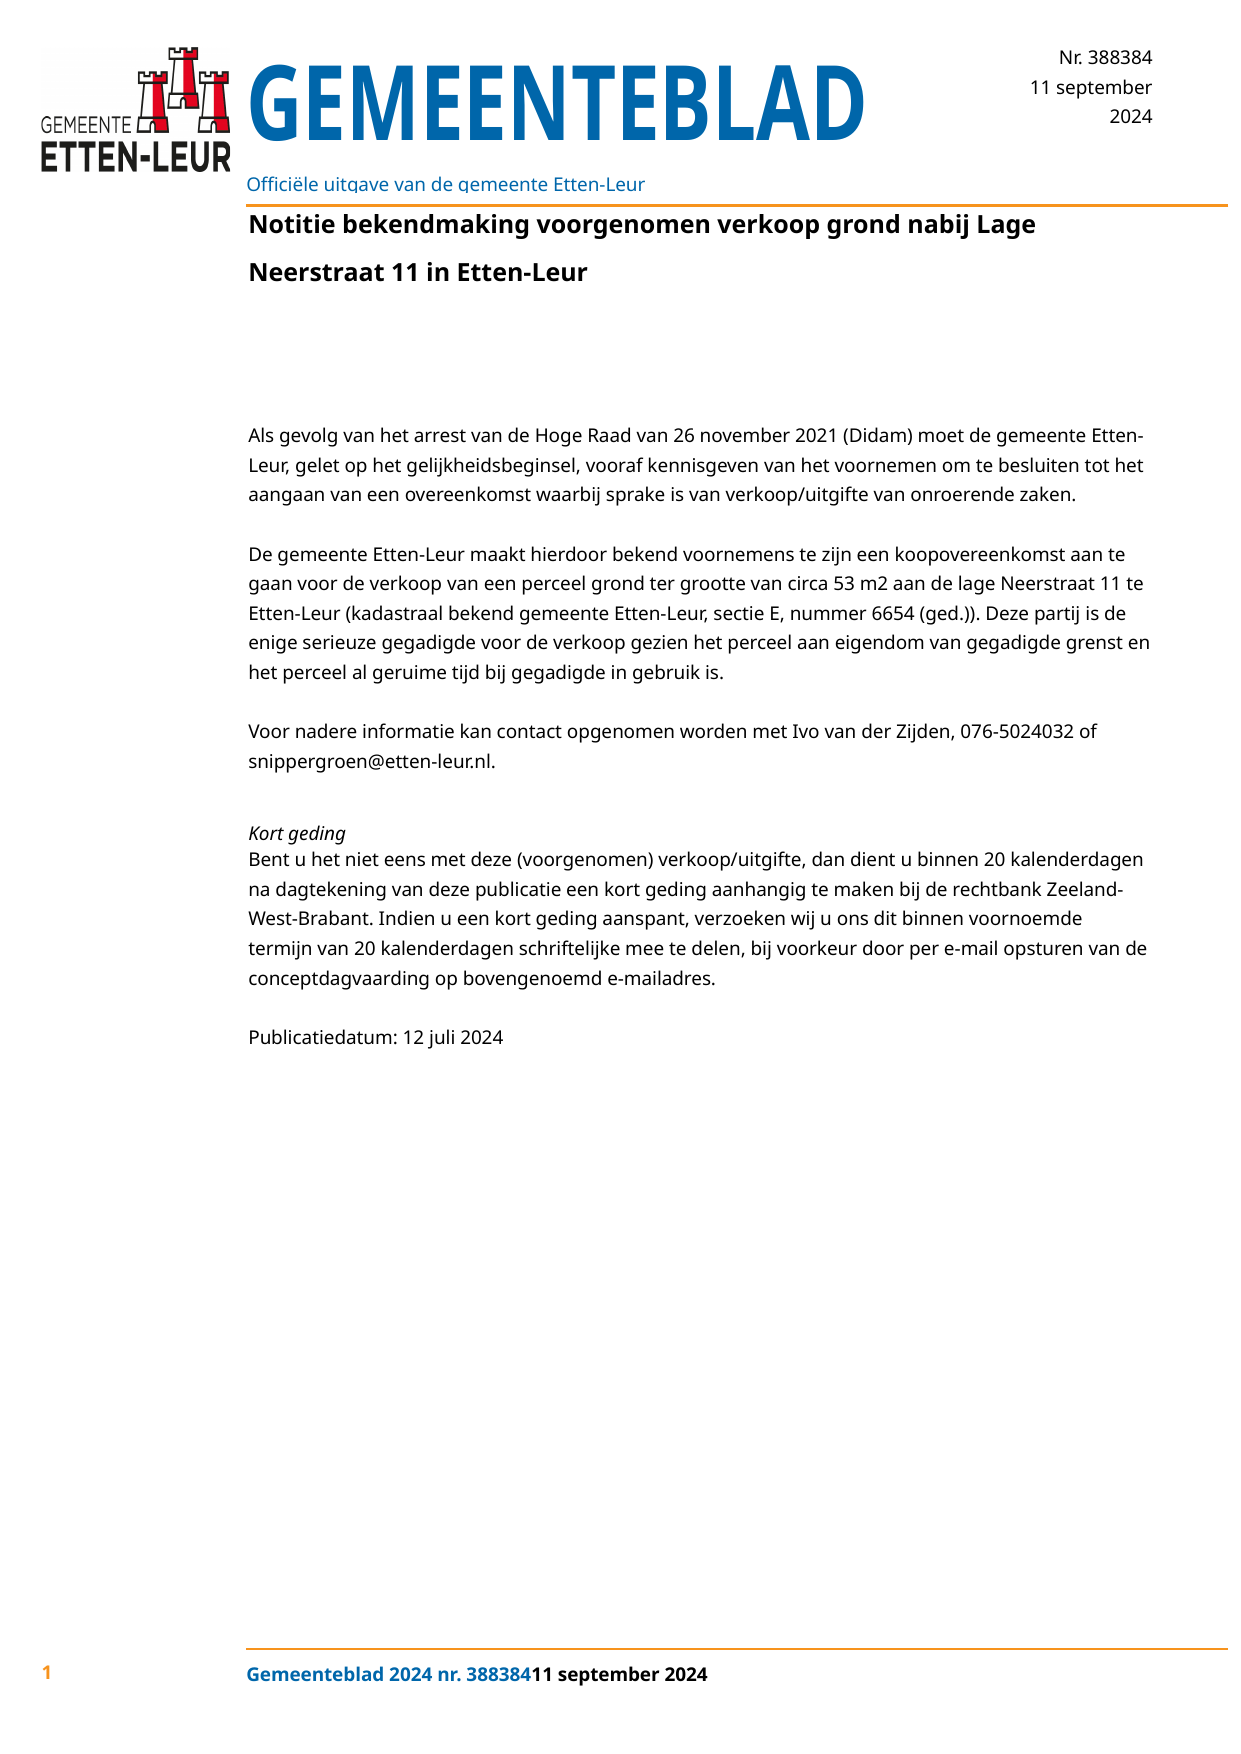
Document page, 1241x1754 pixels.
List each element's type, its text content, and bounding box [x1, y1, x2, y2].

text Als gevolg van het arrest van de Hoge Raad van 26 november 2021 (Didam) moet de gemeente Etten-Leur, gelet op het gelijkheidsbeginsel, vooraf kennisgeven van het voornemen om te besluiten tot het aangaan van een overeenkomst waarbij sprake is van verkoop/uitgifte van onroerende zaken. [248, 422, 1152, 507]
text Notitie bekendmaking voorgenomen verkoop grond nabij Lage Neerstraat 11 in Etten-Leur [248, 207, 1152, 288]
text Kort geding [248, 821, 1152, 846]
text Publicatiedatum: 12 juli 2024 [248, 1024, 1152, 1049]
text De gemeente Etten-Leur maakt hierdoor bekend voornemens te zijn een koopovereenkomst aan te gaan voor de verkoop van een perceel grond ter grootte van circa 53 m2 aan de lage Neerstraat 11 te Etten-Leur (kadastraal bekend gemeente Etten-Leur, sectie E, nummer 6654 (ged.)). Deze partij is de enige serieuze gegadigde voor de verkoop gezien het perceel aan eigendom van gegadigde grenst en het perceel al geruime tijd bij gegadigde in gebruik is. [248, 541, 1152, 685]
text Bent u het niet eens met deze (voorgenomen) verkoop/uitgifte, dan dient u binnen 20 kalenderdagen na dagtekening van deze publicatie een kort geding aanhangig te maken bij de rechtbank Zeeland-West-Brabant. Indien u een kort geding aanspant, verzoeken wij u ons dit binnen voornoemde termijn van 20 kalenderdagen schriftelijke mee te delen, bij voorkeur door per e-mail opsturen van de conceptdagvaarding op bovengenoemd e-mailadres. [248, 846, 1152, 990]
text Voor nadere informatie kan contact opgenomen worden met Ivo van der Zijden, 076-5024032 of snippergroen@etten-leur.nl. [248, 718, 1152, 774]
picture [41, 47, 231, 172]
